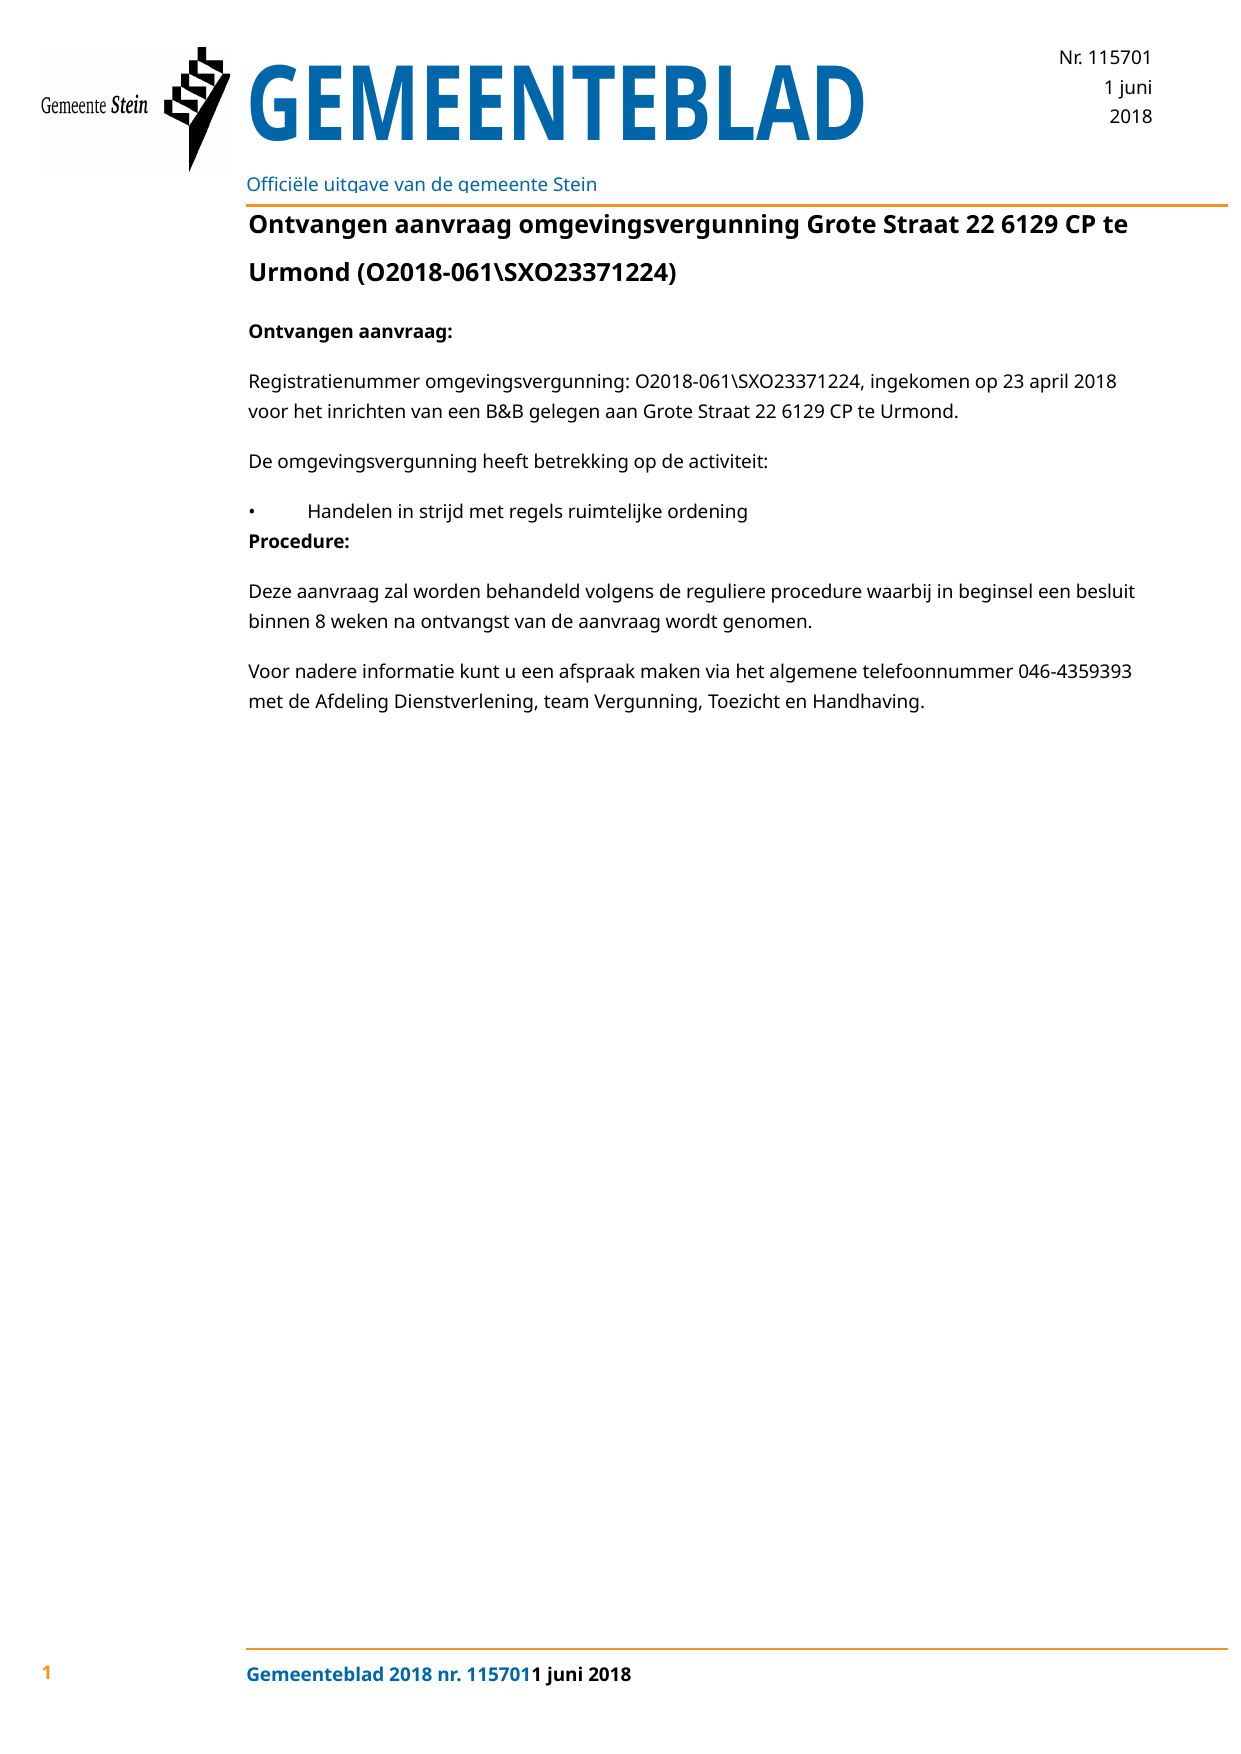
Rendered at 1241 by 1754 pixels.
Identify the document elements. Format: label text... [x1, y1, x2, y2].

text Deze aanvraag zal worden behandeld volgens de reguliere procedure waarbij in beginsel een besluit binnen 8 weken na ontvangst van de aanvraag wordt genomen. [248, 579, 1152, 634]
text Voor nadere informatie kunt u een afspraak maken via het algemene telefoonnummer 046-4359393 met de Afdeling Dienstverlening, team Vergunning, Toezicht en Handhaving. [248, 659, 1152, 714]
text Ontvangen aanvraag: [248, 318, 1152, 344]
list Handelen in strijd met regels ruimtelijke ordening [248, 499, 1152, 524]
text Registratienummer omgevingsvergunning: O2018-061\SXO23371224, ingekomen op 23 april 2018 voor het inrichten van een B&B gelegen aan Grote Straat 22 6129 CP te Urmond. [248, 368, 1152, 424]
text De omgevingsvergunning heeft betrekking op de activiteit: [248, 448, 1152, 474]
text Procedure: [248, 528, 1152, 554]
text Ontvangen aanvraag omgevingsvergunning Grote Straat 22 6129 CP te Urmond (O2018-061\SXO23371224) [248, 207, 1152, 288]
picture [41, 47, 231, 172]
